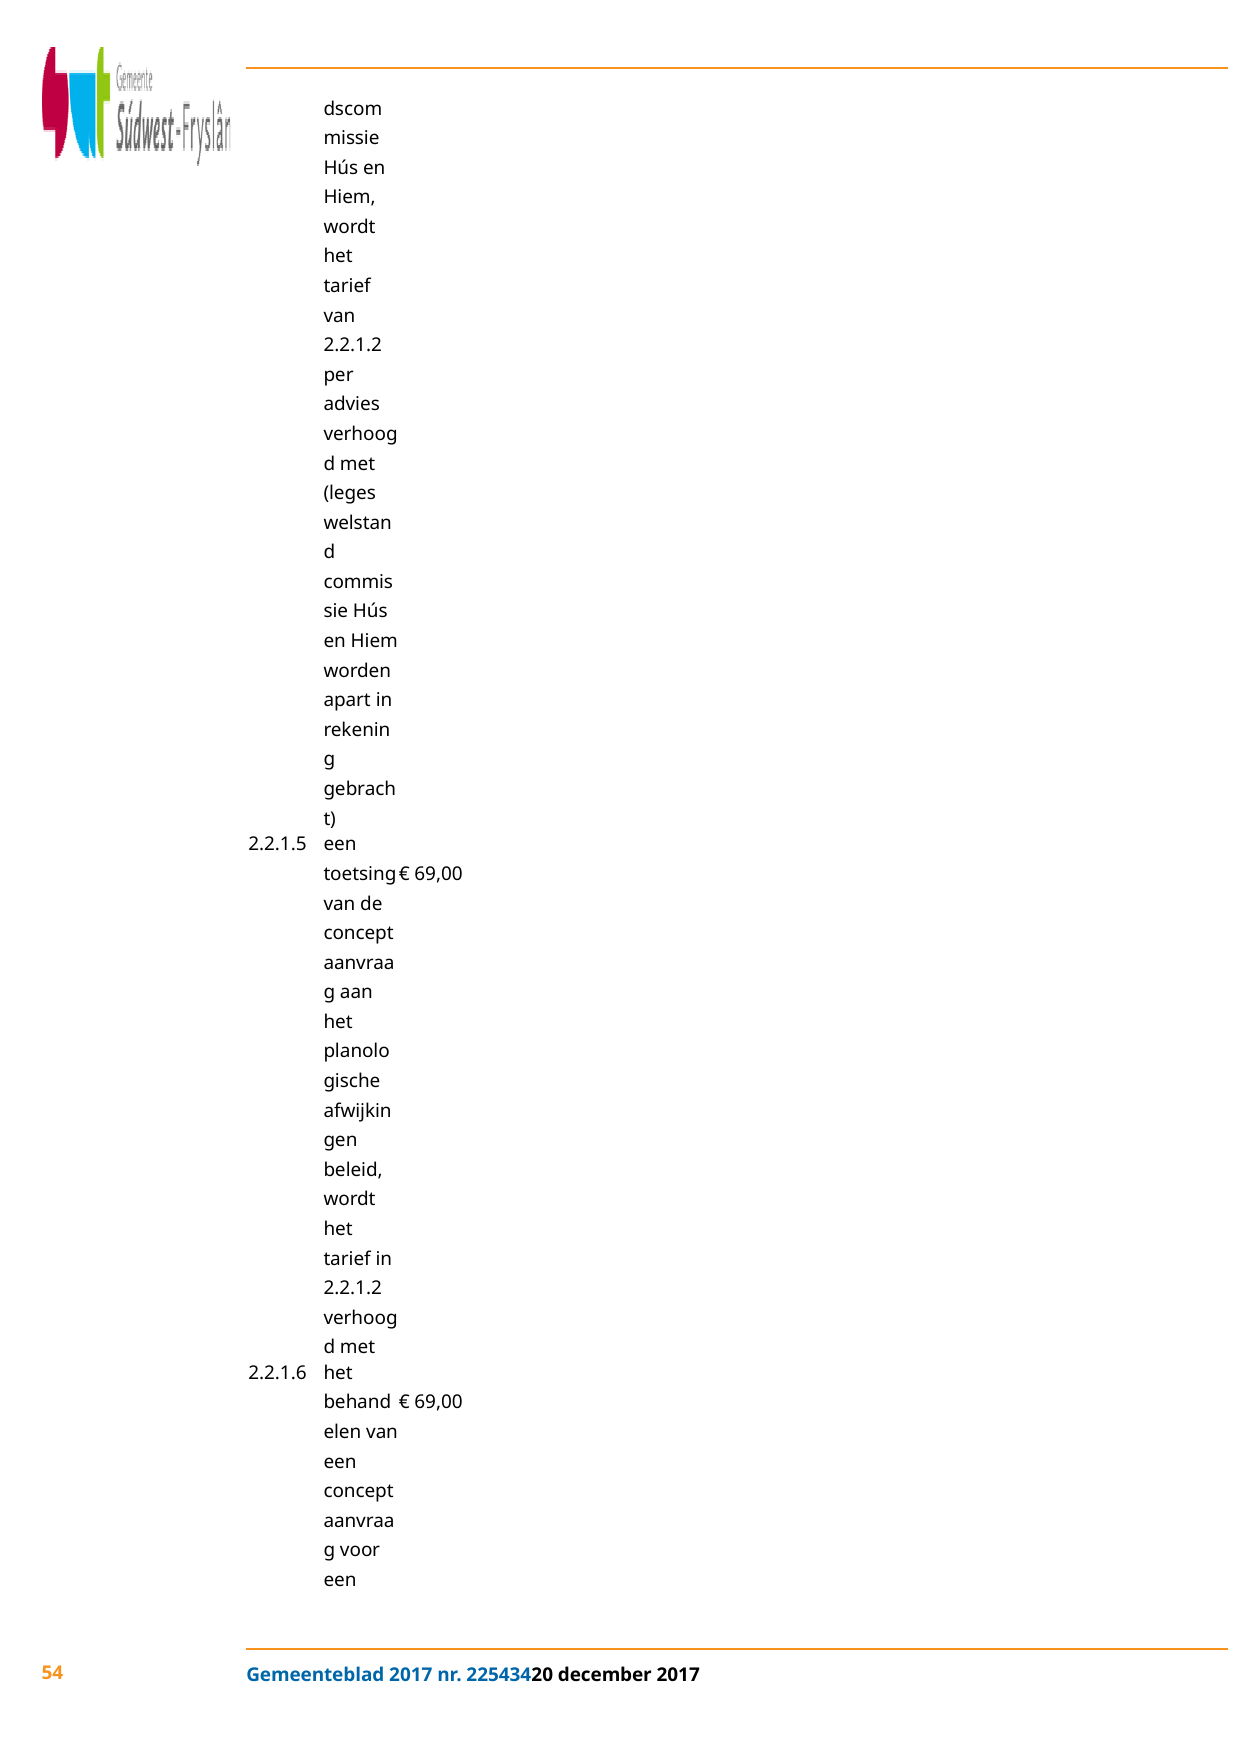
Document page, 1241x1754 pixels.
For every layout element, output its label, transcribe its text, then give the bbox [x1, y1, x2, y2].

table_cell 2.2.1.5 [248, 831, 323, 1359]
table_cell € 69,00 [399, 831, 474, 1359]
table_cell € 69,00 [399, 1359, 474, 1592]
table_cell [248, 95, 323, 831]
table_cell dscommissie Hús en Hiem, wordt het tarief van 2.2.1.2 per advies verhoogd met (leges welstand commissie Hús en Hiem worden apart in rekening gebracht) [323, 95, 398, 831]
table_cell een toetsing van de conceptaanvraag aan het planologische afwijkingen beleid, wordt het tarief in 2.2.1.2 verhoogd met [323, 831, 398, 1359]
table_cell het behandelen van een conceptaanvraag voor een [323, 1359, 398, 1592]
table_cell 2.2.1.6 [248, 1359, 323, 1592]
table_cell [399, 95, 474, 831]
picture [41, 47, 231, 172]
